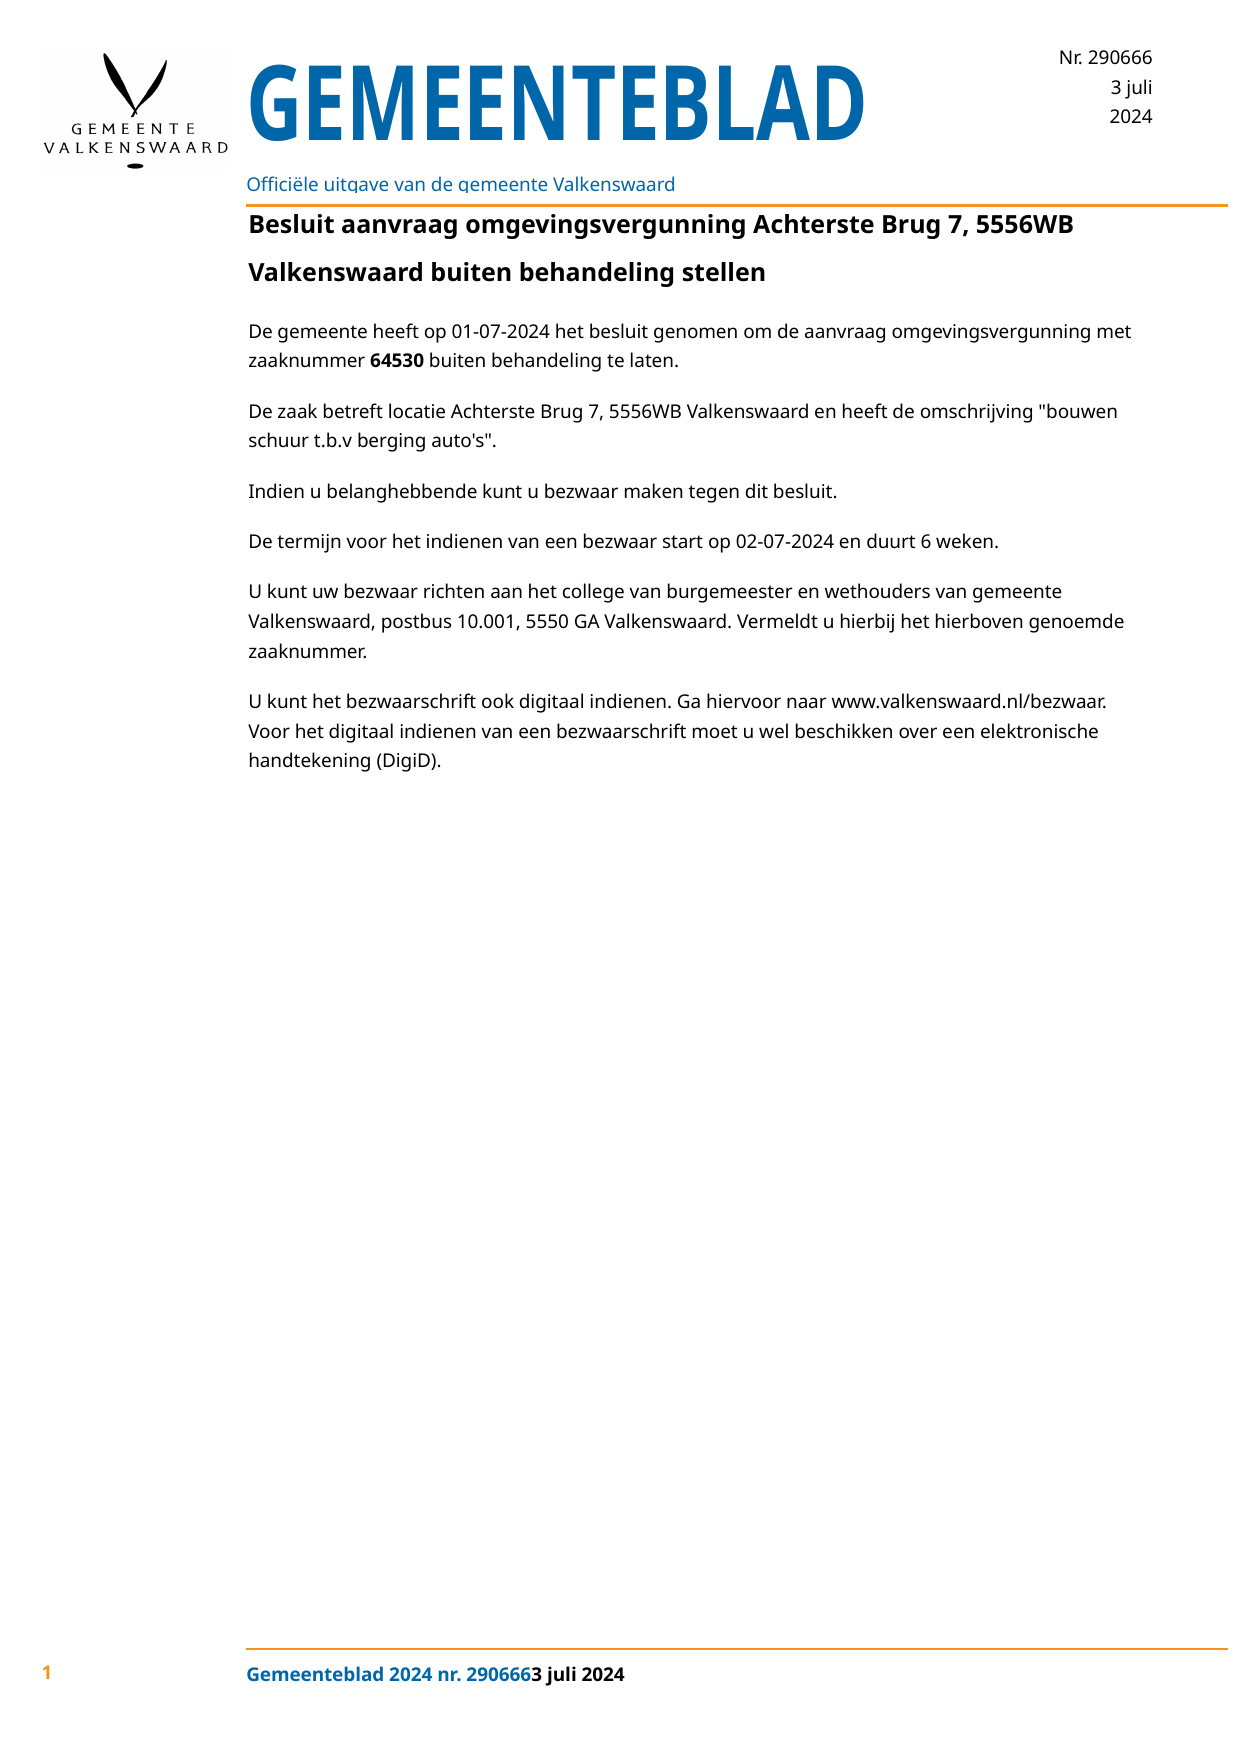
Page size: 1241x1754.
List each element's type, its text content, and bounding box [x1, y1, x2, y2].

text De gemeente heeft op 01-07-2024 het besluit genomen om de aanvraag omgevingsvergunning met zaaknummer 64530 buiten behandeling te laten. [248, 318, 1152, 373]
text U kunt uw bezwaar richten aan het college van burgemeester en wethouders van gemeente Valkenswaard, postbus 10.001, 5550 GA Valkenswaard. Vermeldt u hierbij het hierboven genoemde zaaknummer. [248, 579, 1152, 664]
text U kunt het bezwaarschrift ook digitaal indienen. Ga hiervoor naar www.valkenswaard.nl/bezwaar. Voor het digitaal indienen van een bezwaarschrift moet u wel beschikken over een elektronische handtekening (DigiD). [248, 688, 1152, 773]
text Indien u belanghebbende kunt u bezwaar maken tegen dit besluit. [248, 478, 1152, 504]
text De termijn voor het indienen van een bezwaar start op 02-07-2024 en duurt 6 weken. [248, 528, 1152, 554]
text De zaak betreft locatie Achterste Brug 7, 5556WB Valkenswaard en heeft de omschrijving "bouwen schuur t.b.v berging auto's". [248, 398, 1152, 453]
text Besluit aanvraag omgevingsvergunning Achterste Brug 7, 5556WB Valkenswaard buiten behandeling stellen [248, 207, 1152, 288]
picture [41, 47, 231, 172]
